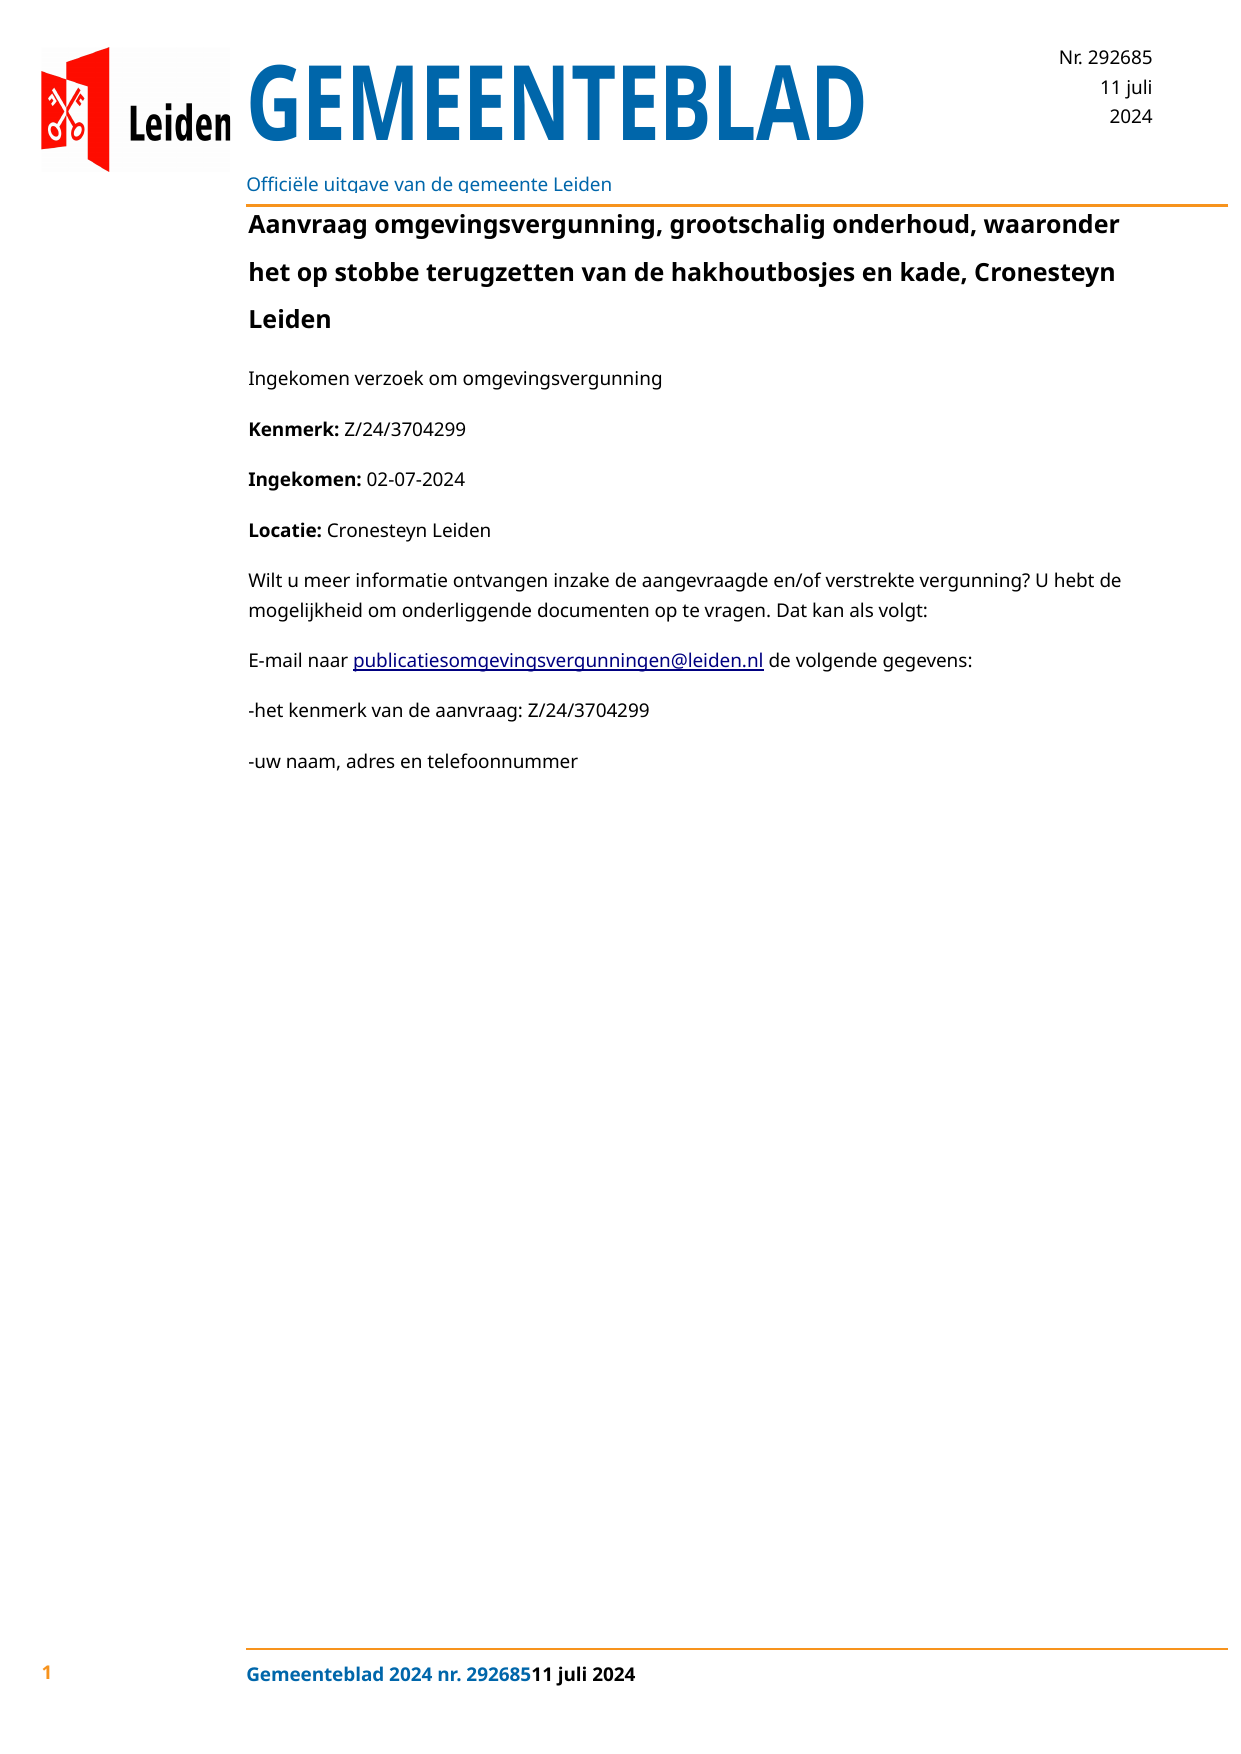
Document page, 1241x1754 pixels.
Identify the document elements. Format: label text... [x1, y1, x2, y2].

text Aanvraag omgevingsvergunning, grootschalig onderhoud, waaronder het op stobbe terugzetten van de hakhoutbosjes en kade, Cronesteyn Leiden [248, 207, 1152, 336]
text Kenmerk: Z/24/3704299 [248, 416, 1152, 442]
text E-mail naar publicatiesomgevingsvergunningen@leiden.nl de volgende gegevens: [248, 647, 1152, 673]
text Locatie: Cronesteyn Leiden [248, 517, 1152, 542]
text -het kenmerk van de aanvraag: Z/24/3704299 [248, 698, 1152, 723]
picture [41, 47, 231, 172]
text Ingekomen: 02-07-2024 [248, 466, 1152, 492]
text Ingekomen verzoek om omgevingsvergunning [248, 366, 1152, 391]
text Wilt u meer informatie ontvangen inzake de aangevraagde en/of verstrekte vergunning? U hebt de mogelijkheid om onderliggende documenten op te vragen. Dat kan als volgt: [248, 567, 1152, 622]
text -uw naam, adres en telefoonnummer [248, 748, 1152, 774]
